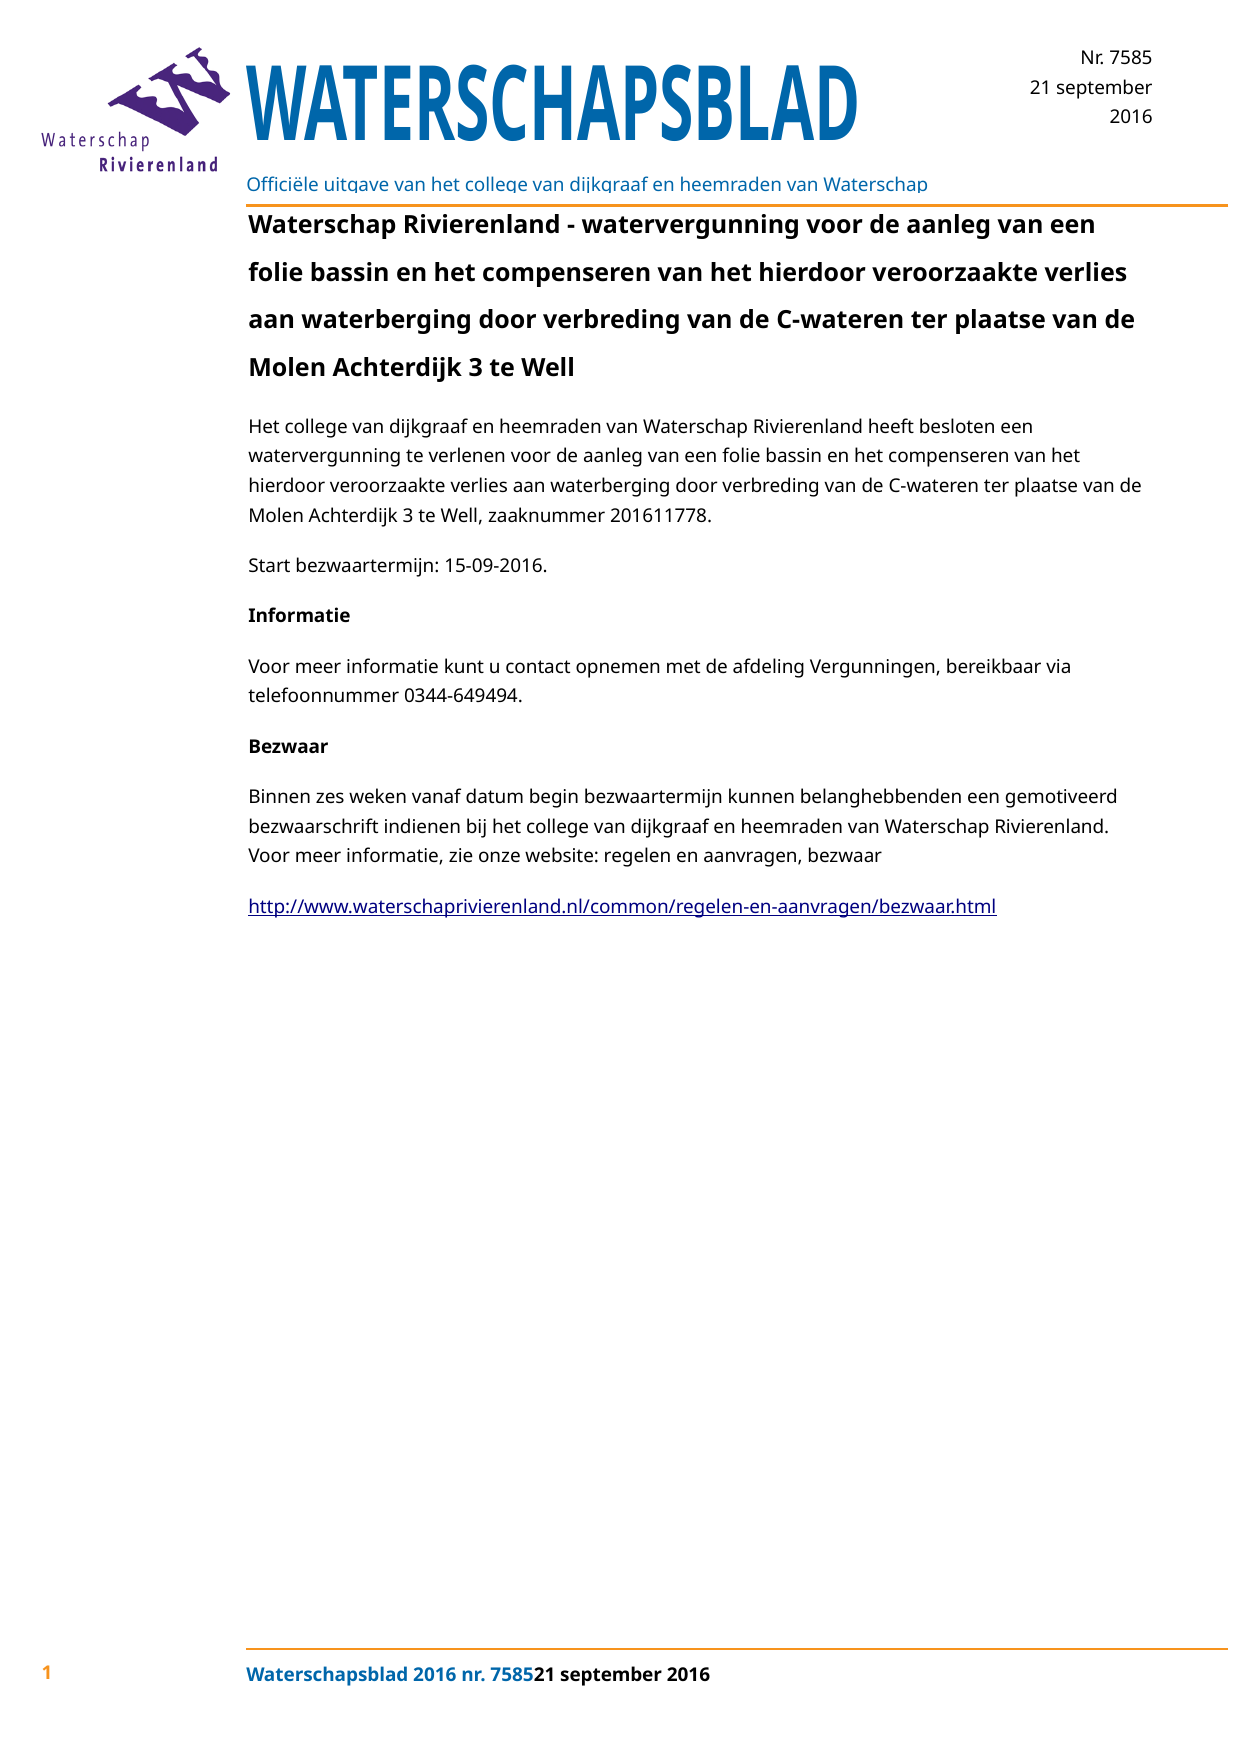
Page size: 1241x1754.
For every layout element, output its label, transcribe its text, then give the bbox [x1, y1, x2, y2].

text Bezwaar [248, 733, 1152, 759]
text Het college van dijkgraaf en heemraden van Waterschap Rivierenland heeft besloten een watervergunning te verlenen voor de aanleg van een folie bassin en het compenseren van het hierdoor veroorzaakte verlies aan waterberging door verbreding van de C-wateren ter plaatse van de Molen Achterdijk 3 te Well, zaaknummer 201611778. [248, 413, 1152, 528]
text Binnen zes weken vanaf datum begin bezwaartermijn kunnen belanghebbenden een gemotiveerd bezwaarschrift indienen bij het college van dijkgraaf en heemraden van Waterschap Rivierenland. Voor meer informatie, zie onze website: regelen en aanvragen, bezwaar [248, 783, 1152, 868]
text Voor meer informatie kunt u contact opnemen met de afdeling Vergunningen, bereikbaar via telefoonnummer 0344-649494. [248, 653, 1152, 708]
text http://www.waterschaprivierenland.nl/common/regelen-en-aanvragen/bezwaar.html [248, 893, 1152, 919]
picture [41, 47, 231, 172]
text Start bezwaartermijn: 15-09-2016. [248, 552, 1152, 578]
text Waterschap Rivierenland - watervergunning voor de aanleg van een folie bassin en het compenseren van het hierdoor veroorzaakte verlies aan waterberging door verbreding van de C-wateren ter plaatse van de Molen Achterdijk 3 te Well [248, 207, 1152, 384]
text Informatie [248, 603, 1152, 628]
